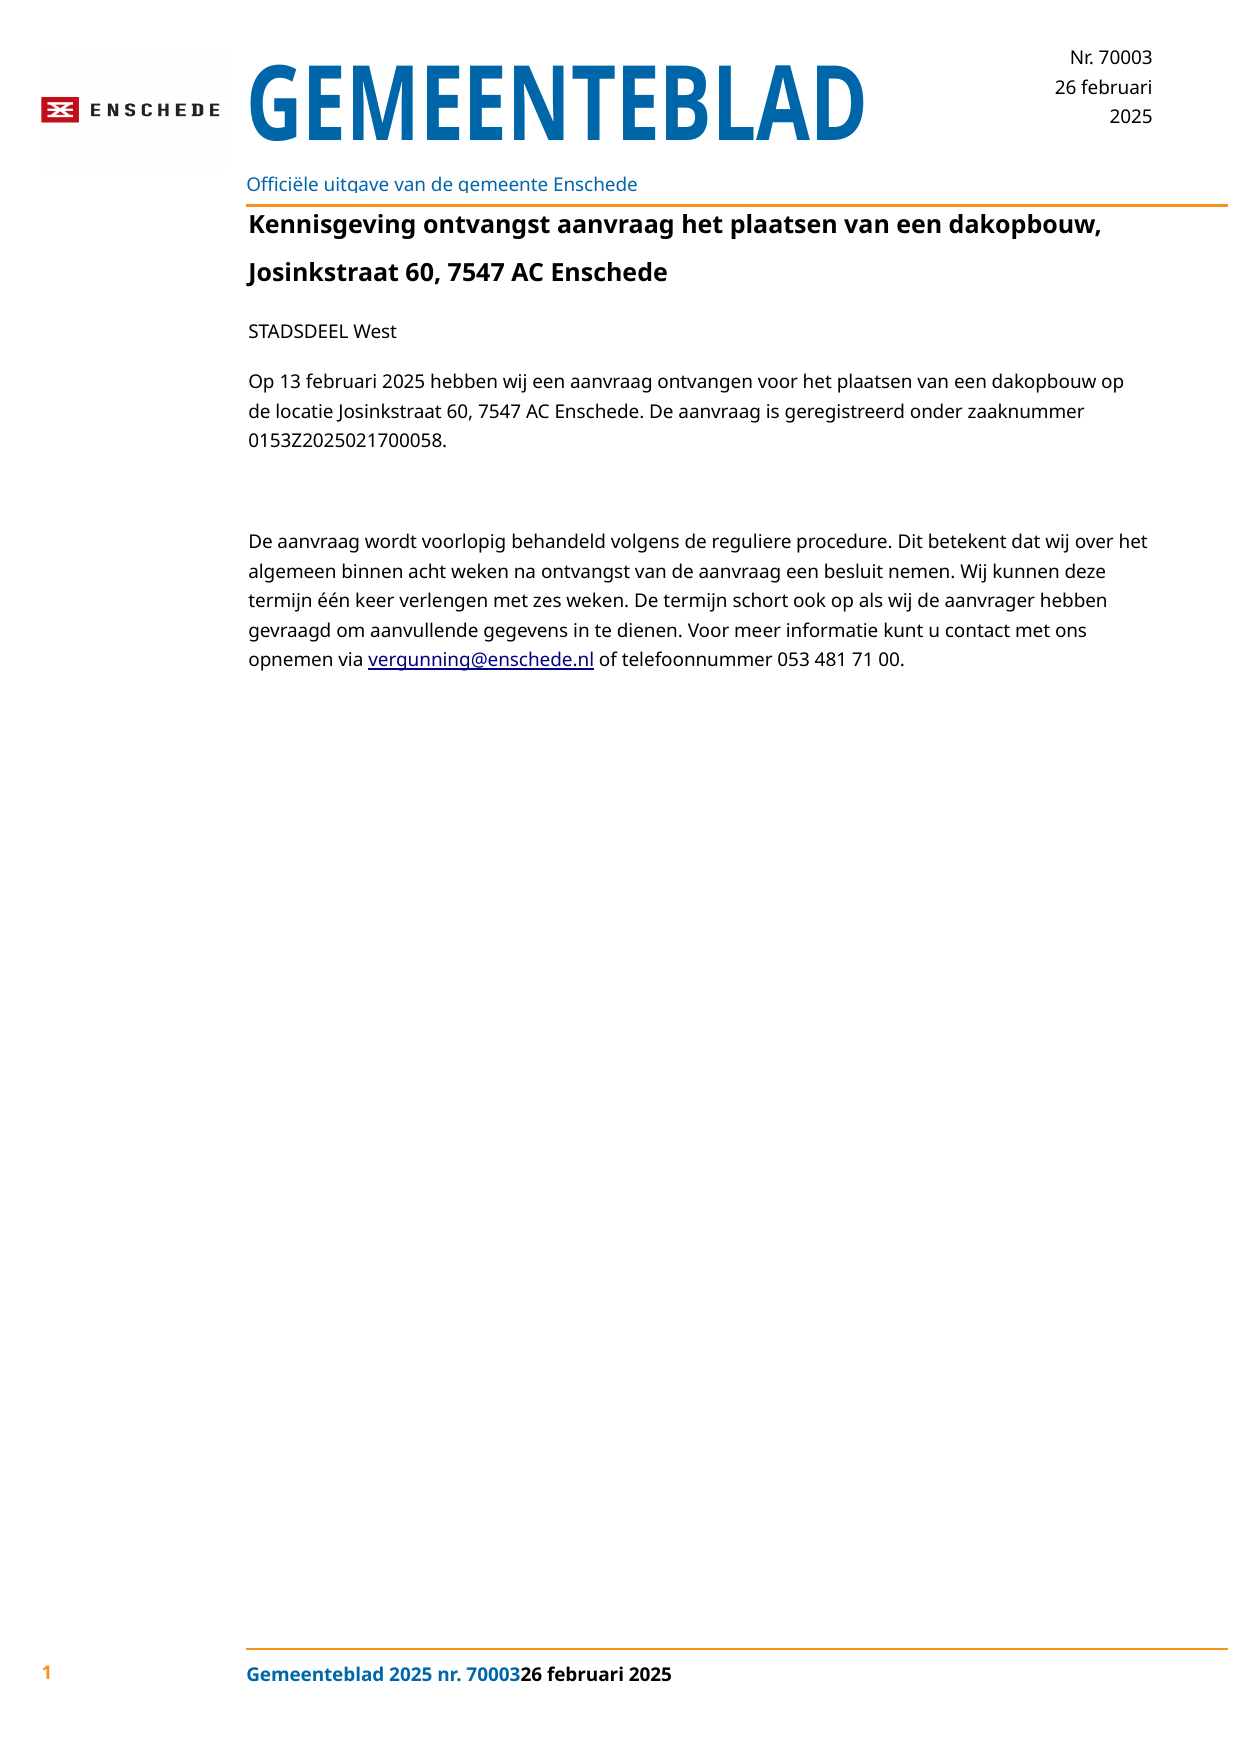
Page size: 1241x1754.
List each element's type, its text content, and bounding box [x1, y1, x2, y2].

picture [41, 47, 231, 172]
text Op 13 februari 2025 hebben wij een aanvraag ontvangen voor het plaatsen van een dakopbouw op de locatie Josinkstraat 60, 7547 AC Enschede. De aanvraag is geregistreerd onder zaaknummer 0153Z2025021700058. [248, 368, 1152, 453]
text De aanvraag wordt voorlopig behandeld volgens de reguliere procedure. Dit betekent dat wij over het algemeen binnen acht weken na ontvangst van de aanvraag een besluit nemen. Wij kunnen deze termijn één keer verlengen met zes weken. De termijn schort ook op als wij de aanvrager hebben gevraagd om aanvullende gegevens in te dienen. Voor meer informatie kunt u contact met ons opnemen via vergunning@enschede.nl of telefoonnummer 053 481 71 00. [248, 528, 1152, 672]
text Kennisgeving ontvangst aanvraag het plaatsen van een dakopbouw, Josinkstraat 60, 7547 AC Enschede [248, 207, 1152, 288]
text STADSDEEL West [248, 318, 1152, 344]
